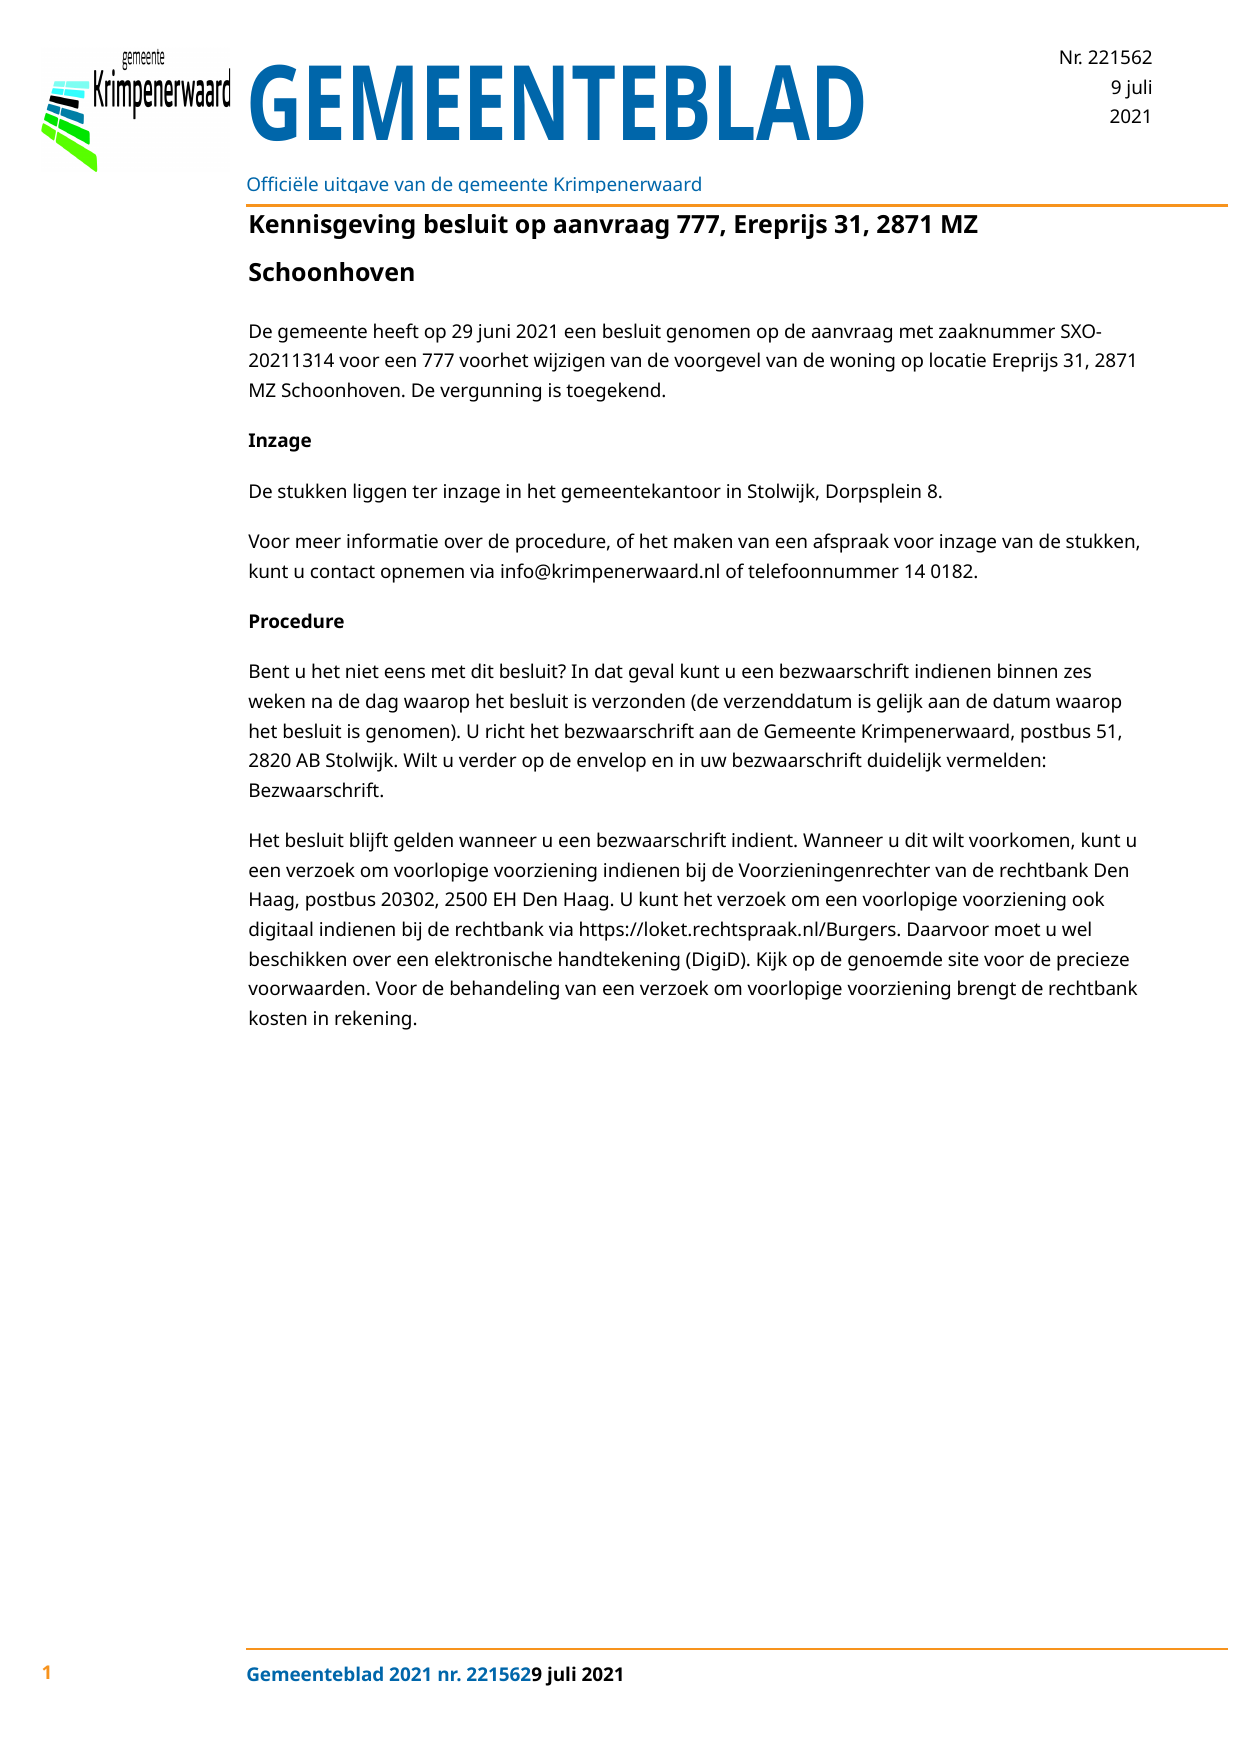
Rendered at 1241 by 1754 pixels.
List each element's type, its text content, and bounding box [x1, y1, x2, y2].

text De stukken liggen ter inzage in het gemeentekantoor in Stolwijk, Dorpsplein 8. [248, 478, 1152, 504]
text Inzage [248, 427, 1152, 453]
text Voor meer informatie over de procedure, of het maken van een afspraak voor inzage van de stukken, kunt u contact opnemen via info@krimpenerwaard.nl of telefoonnummer 14 0182. [248, 528, 1152, 584]
text Kennisgeving besluit op aanvraag 777, Ereprijs 31, 2871 MZ Schoonhoven [248, 207, 1152, 288]
text Het besluit blijft gelden wanneer u een bezwaarschrift indient. Wanneer u dit wilt voorkomen, kunt u een verzoek om voorlopige voorziening indienen bij de Voorzieningenrechter van de rechtbank Den Haag, postbus 20302, 2500 EH Den Haag. U kunt het verzoek om een voorlopige voorziening ook digitaal indienen bij de rechtbank via https://loket.rechtspraak.nl/Burgers. Daarvoor moet u wel beschikken over een elektronische handtekening (DigiD). Kijk op de genoemde site voor de precieze voorwaarden. Voor de behandeling van een verzoek om voorlopige voorziening brengt de rechtbank kosten in rekening. [248, 827, 1152, 1031]
text De gemeente heeft op 29 juni 2021 een besluit genomen op de aanvraag met zaaknummer SXO-20211314 voor een 777 voorhet wijzigen van de voorgevel van de woning op locatie Ereprijs 31, 2871 MZ Schoonhoven. De vergunning is toegekend. [248, 318, 1152, 403]
text Bent u het niet eens met dit besluit? In dat geval kunt u een bezwaarschrift indienen binnen zes weken na de dag waarop het besluit is verzonden (de verzenddatum is gelijk aan de datum waarop het besluit is genomen). U richt het bezwaarschrift aan de Gemeente Krimpenerwaard, postbus 51, 2820 AB Stolwijk. Wilt u verder op de envelop en in uw bezwaarschrift duidelijk vermelden: Bezwaarschrift. [248, 659, 1152, 803]
picture [41, 47, 231, 172]
text Procedure [248, 608, 1152, 634]
